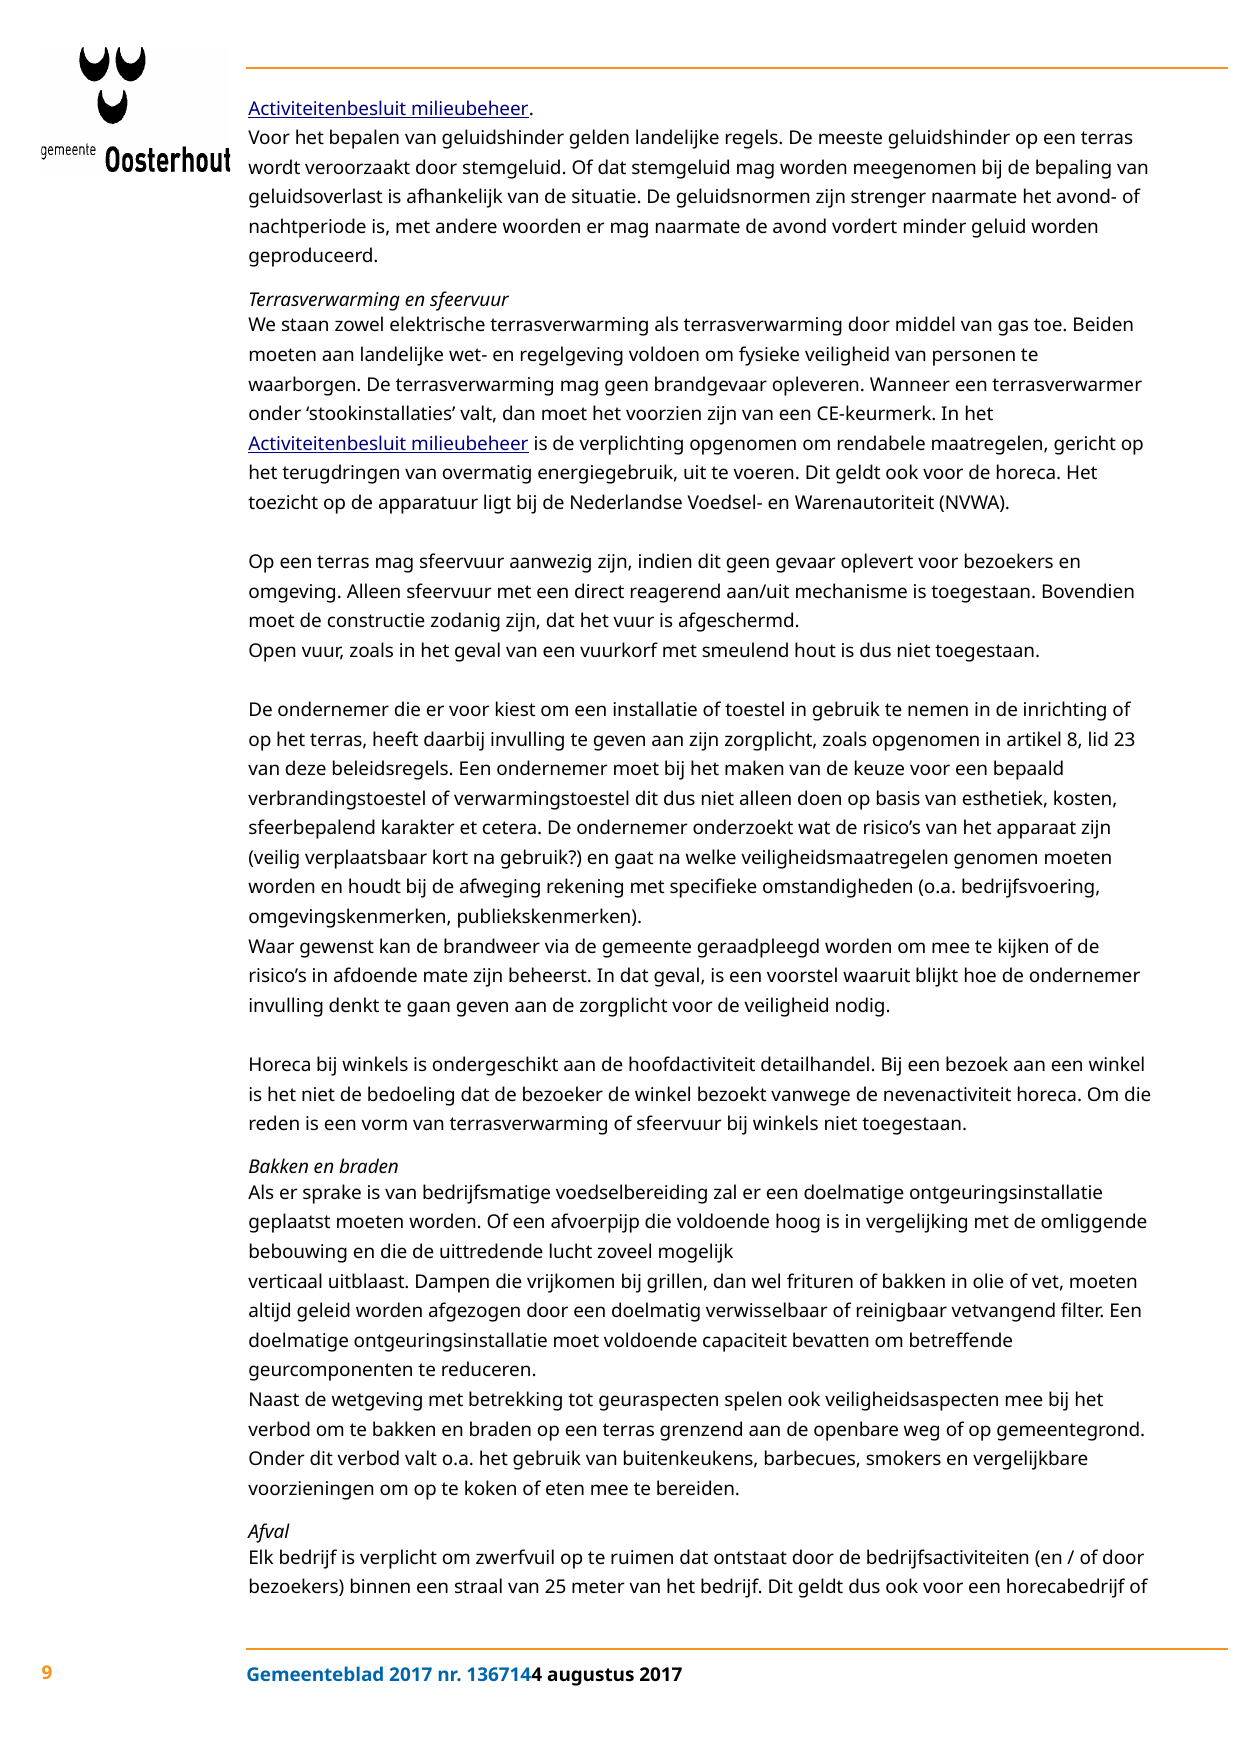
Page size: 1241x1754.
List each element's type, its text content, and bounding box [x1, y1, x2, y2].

text We staan zowel elektrische terrasverwarming als terrasverwarming door middel van gas toe. Beiden moeten aan landelijke wet- en regelgeving voldoen om fysieke veiligheid van personen te waarborgen. De terrasverwarming mag geen brandgevaar opleveren. Wanneer een terrasverwarmer onder ‘stookinstallaties’ valt, dan moet het voorzien zijn van een CE-keurmerk. In het Activiteitenbesluit milieubeheer is de verplichting opgenomen om rendabele maatregelen, gericht op het terugdringen van overmatig energiegebruik, uit te voeren. Dit geldt ook voor de horeca. Het toezicht op de apparatuur ligt bij de Nederlandse Voedsel- en Warenautoriteit (NVWA). [248, 312, 1152, 515]
text Open vuur, zoals in het geval van een vuurkorf met smeulend hout is dus niet toegestaan. [248, 637, 1152, 663]
text Als er sprake is van bedrijfsmatige voedselbereiding zal er een doelmatige ontgeuringsinstallatie geplaatst moeten worden. Of een afvoerpijp die voldoende hoog is in vergelijking met de omliggende bebouwing en die de uittredende lucht zoveel mogelijk [248, 1179, 1152, 1264]
text Afval [248, 1518, 1152, 1544]
text Voor het bepalen van geluidshinder gelden landelijke regels. De meeste geluidshinder op een terras wordt veroorzaakt door stemgeluid. Of dat stemgeluid mag worden meegenomen bij de bepaling van geluidsoverlast is afhankelijk van de situatie. De geluidsnormen zijn strenger naarmate het avond- of nachtperiode is, met andere woorden er mag naarmate de avond vordert minder geluid worden geproduceerd. [248, 124, 1152, 268]
text Terrasverwarming en sfeervuur [248, 286, 1152, 312]
text verticaal uitblaast. Dampen die vrijkomen bij grillen, dan wel frituren of bakken in olie of vet, moeten altijd geleid worden afgezogen door een doelmatig verwisselbaar of reinigbaar vetvangend filter. Een doelmatige ontgeuringsinstallatie moet voldoende capaciteit bevatten om betreffende geurcomponenten te reduceren. [248, 1268, 1152, 1382]
text Op een terras mag sfeervuur aanwezig zijn, indien dit geen gevaar oplevert voor bezoekers en omgeving. Alleen sfeervuur met een direct reagerend aan/uit mechanisme is toegestaan. Bovendien moet de constructie zodanig zijn, dat het vuur is afgeschermd. [248, 548, 1152, 633]
text Activiteitenbesluit milieubeheer. [248, 95, 1152, 121]
picture [41, 47, 231, 172]
text De ondernemer die er voor kiest om een installatie of toestel in gebruik te nemen in de inrichting of op het terras, heeft daarbij invulling te geven aan zijn zorgplicht, zoals opgenomen in artikel 8, lid 23 van deze beleidsregels. Een ondernemer moet bij het maken van de keuze voor een bepaald verbrandingstoestel of verwarmingstoestel dit dus niet alleen doen op basis van esthetiek, kosten, sfeerbepalend karakter et cetera. De ondernemer onderzoekt wat de risico’s van het apparaat zijn (veilig verplaatsbaar kort na gebruik?) en gaat na welke veiligheidsmaatregelen genomen moeten worden en houdt bij de afweging rekening met specifieke omstandigheden (o.a. bedrijfsvoering, omgevingskenmerken, publiekskenmerken). [248, 696, 1152, 929]
text Horeca bij winkels is ondergeschikt aan de hoofdactiviteit detailhandel. Bij een bezoek aan een winkel is het niet de bedoeling dat de bezoeker de winkel bezoekt vanwege de nevenactiviteit horeca. Om die reden is een vorm van terrasverwarming of sfeervuur bij winkels niet toegestaan. [248, 1051, 1152, 1136]
text Bakken en braden [248, 1153, 1152, 1179]
text Elk bedrijf is verplicht om zwerfvuil op te ruimen dat ontstaat door de bedrijfsactiviteiten (en / of door bezoekers) binnen een straal van 25 meter van het bedrijf. Dit geldt dus ook voor een horecabedrijf of [248, 1544, 1152, 1599]
text Waar gewenst kan de brandweer via de gemeente geraadpleegd worden om mee te kijken of de risico’s in afdoende mate zijn beheerst. In dat geval, is een voorstel waaruit blijkt hoe de ondernemer invulling denkt te gaan geven aan de zorgplicht voor de veiligheid nodig. [248, 933, 1152, 1018]
text Naast de wetgeving met betrekking tot geuraspecten spelen ook veiligheidsaspecten mee bij het verbod om te bakken en braden op een terras grenzend aan de openbare weg of op gemeentegrond. Onder dit verbod valt o.a. het gebruik van buitenkeukens, barbecues, smokers en vergelijkbare voorzieningen om op te koken of eten mee te bereiden. [248, 1386, 1152, 1501]
